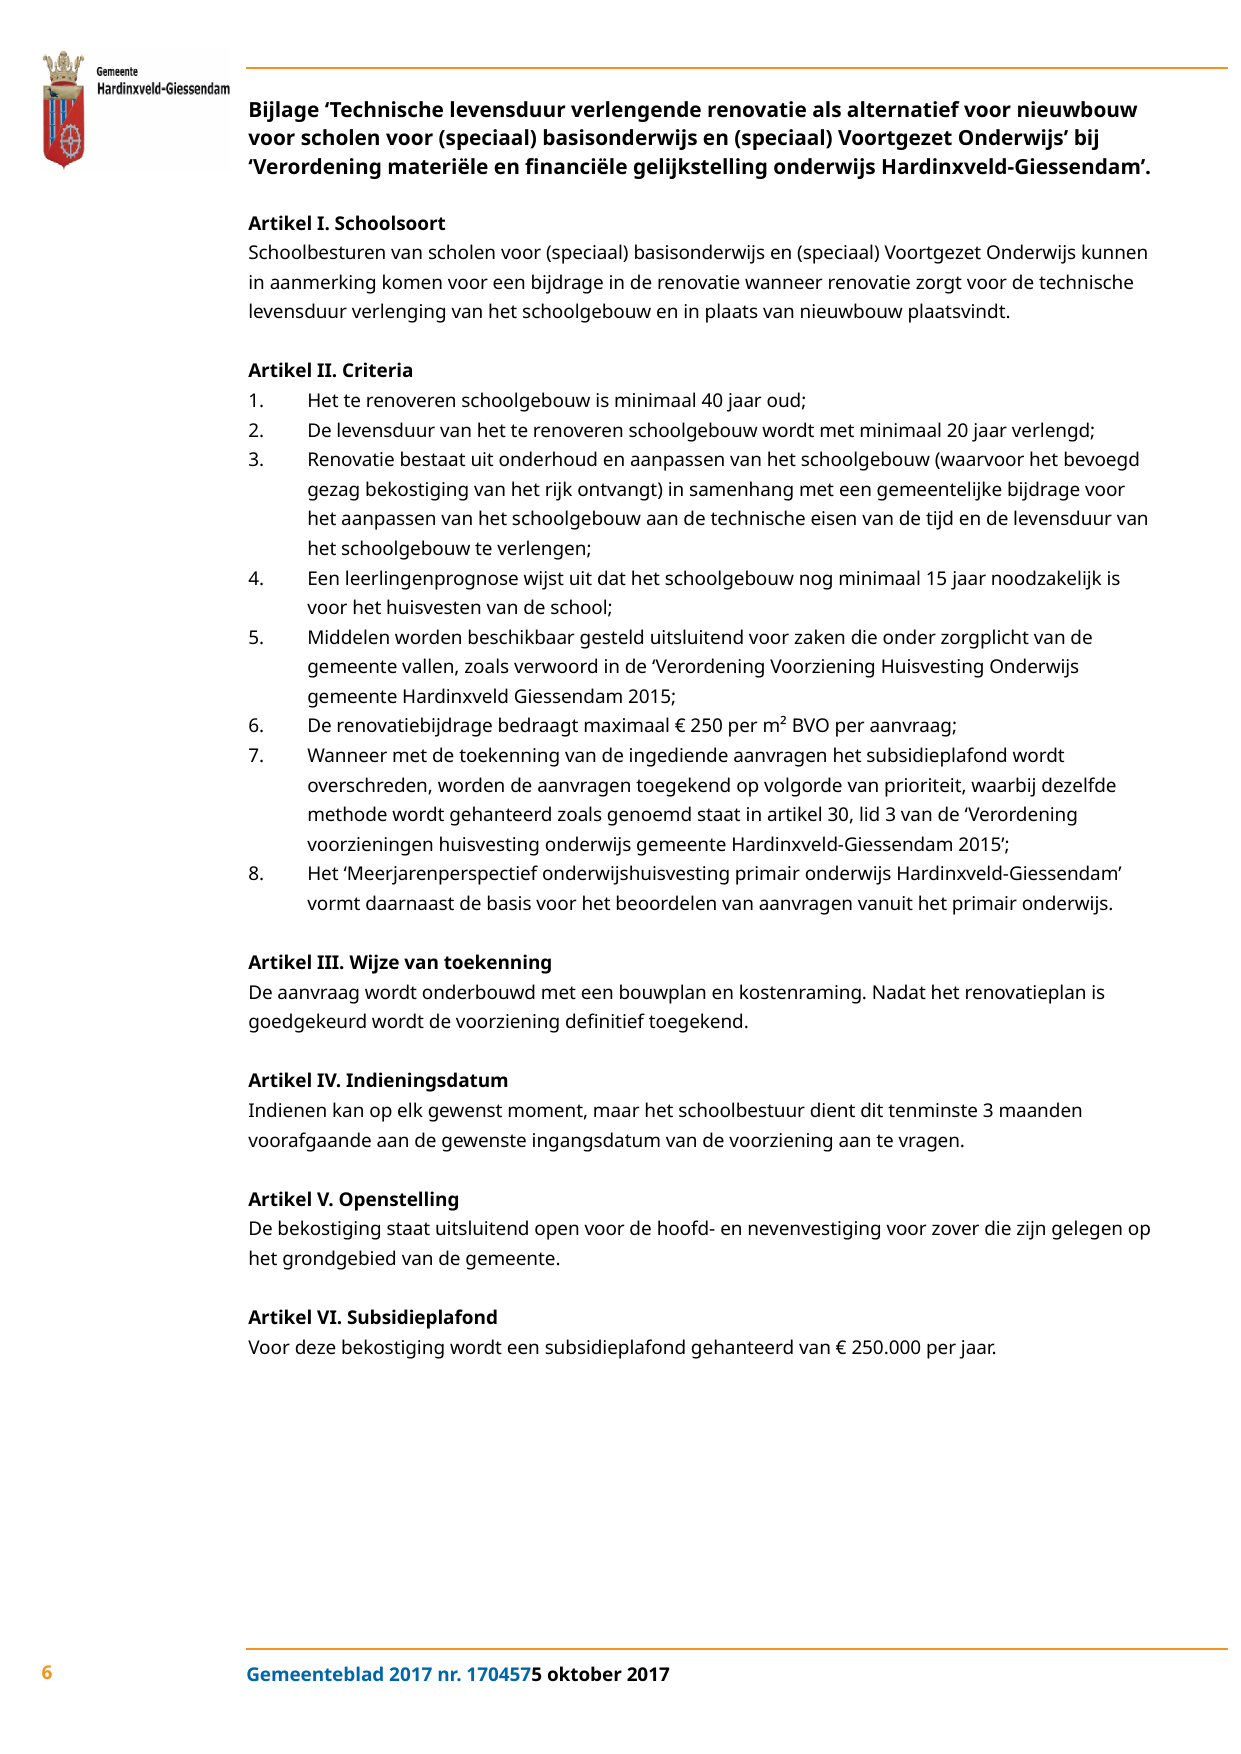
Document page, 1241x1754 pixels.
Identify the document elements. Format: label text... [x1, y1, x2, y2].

text Artikel IV. Indieningsdatum [248, 1068, 1152, 1093]
text Artikel I. Schoolsoort [248, 210, 1152, 236]
text De aanvraag wordt onderbouwd met een bouwplan en kostenraming. Nadat het renovatieplan is goedgekeurd wordt de voorziening definitief toegekend. [248, 979, 1152, 1034]
list Renovatie bestaat uit onderhoud en aanpassen van het schoolgebouw (waarvoor het bevoegd gezag bekostiging van het rijk ontvangt) in samenhang met een gemeentelijke bijdrage voor het aanpassen van het schoolgebouw aan de technische eisen van de tijd en de levensduur van het schoolgebouw te verlengen; [248, 446, 1152, 561]
list Het te renoveren schoolgebouw is minimaal 40 jaar oud; [248, 387, 1152, 413]
text Indienen kan op elk gewenst moment, maar het schoolbestuur dient dit tenminste 3 maanden voorafgaande aan de gewenste ingangsdatum van de voorziening aan te vragen. [248, 1097, 1152, 1153]
text Artikel III. Wijze van toekenning [248, 949, 1152, 975]
list Wanneer met de toekenning van de ingediende aanvragen het subsidieplafond wordt overschreden, worden de aanvragen toegekend op volgorde van prioriteit, waarbij dezelfde methode wordt gehanteerd zoals genoemd staat in artikel 30, lid 3 van de ‘Verordening voorzieningen huisvesting onderwijs gemeente Hardinxveld-Giessendam 2015’; [248, 742, 1152, 857]
text Artikel II. Criteria [248, 358, 1152, 383]
list De levensduur van het te renoveren schoolgebouw wordt met minimaal 20 jaar verlengd; [248, 417, 1152, 443]
list Het ‘Meerjarenperspectief onderwijshuisvesting primair onderwijs Hardinxveld-Giessendam’ vormt daarnaast de basis voor het beoordelen van aanvragen vanuit het primair onderwijs. [248, 861, 1152, 916]
list Middelen worden beschikbaar gesteld uitsluitend voor zaken die onder zorgplicht van de gemeente vallen, zoals verwoord in de ‘Verordening Voorziening Huisvesting Onderwijs gemeente Hardinxveld Giessendam 2015; [248, 624, 1152, 709]
text Artikel V. Openstelling [248, 1186, 1152, 1212]
picture [41, 47, 231, 172]
text De bekostiging staat uitsluitend open voor de hoofd- en nevenvestiging voor zover die zijn gelegen op [248, 1216, 1152, 1241]
text het grondgebied van de gemeente. [248, 1245, 1152, 1271]
list Een leerlingenprognose wijst uit dat het schoolgebouw nog minimaal 15 jaar noodzakelijk is voor het huisvesten van de school; [248, 565, 1152, 620]
text Schoolbesturen van scholen voor (speciaal) basisonderwijs en (speciaal) Voortgezet Onderwijs kunnen in aanmerking komen voor een bijdrage in de renovatie wanneer renovatie zorgt voor de technische levensduur verlenging van het schoolgebouw en in plaats van nieuwbouw plaatsvindt. [248, 239, 1152, 324]
list De renovatiebijdrage bedraagt maximaal € 250 per m² BVO per aanvraag; [248, 713, 1152, 738]
text Bijlage ‘Technische levensduur verlengende renovatie als alternatief voor nieuwbouw voor scholen voor (speciaal) basisonderwijs en (speciaal) Voortgezet Onderwijs’ bij ‘Verordening materiële en financiële gelijkstelling onderwijs Hardinxveld-Giessendam’. [248, 95, 1152, 180]
text Artikel VI. Subsidieplafond [248, 1304, 1152, 1330]
text Voor deze bekostiging wordt een subsidieplafond gehanteerd van € 250.000 per jaar. [248, 1334, 1152, 1360]
